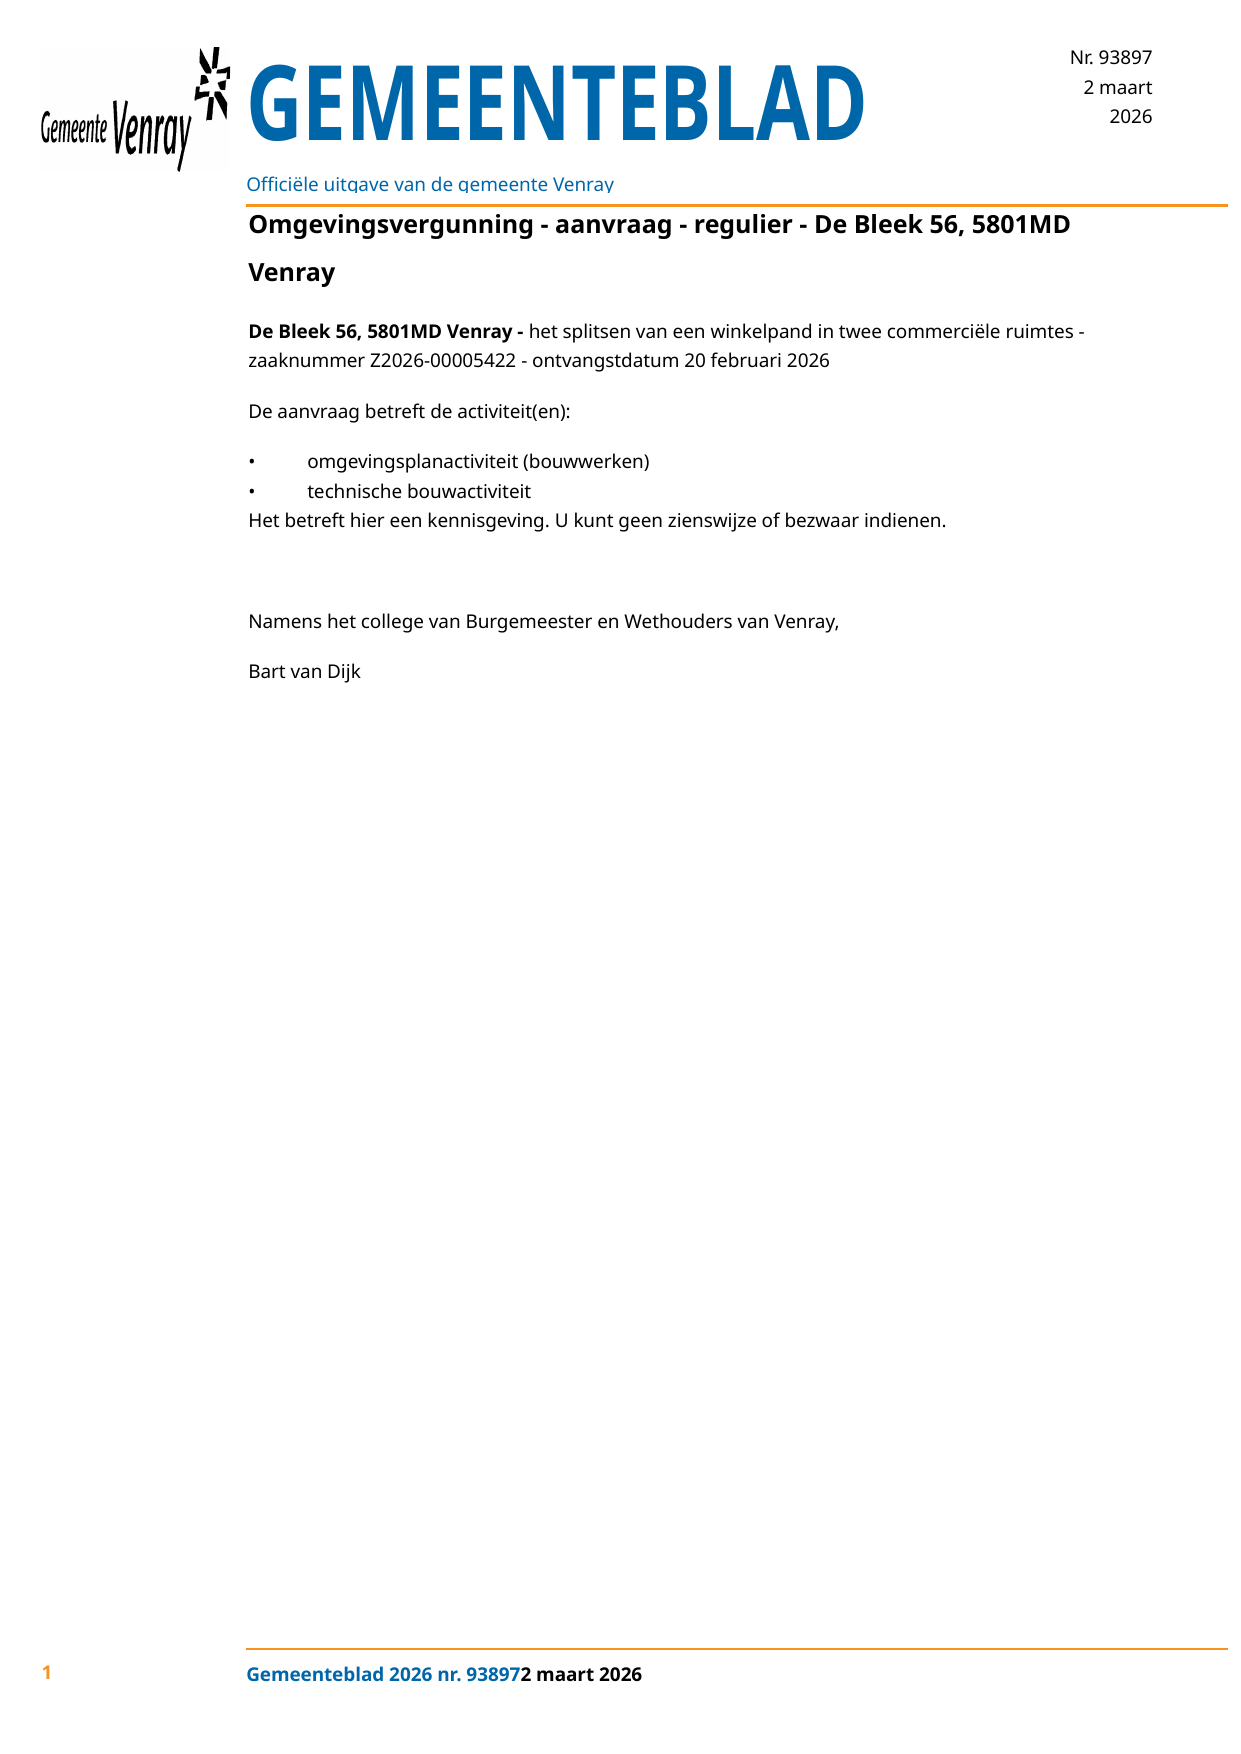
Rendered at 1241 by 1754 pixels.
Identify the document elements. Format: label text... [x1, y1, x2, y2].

text Bart van Dijk [248, 659, 1152, 684]
list technische bouwactiviteit [248, 478, 1152, 504]
picture [41, 47, 231, 172]
text Namens het college van Burgemeester en Wethouders van Venray, [248, 608, 1152, 634]
text De aanvraag betreft de activiteit(en): [248, 398, 1152, 424]
text Omgevingsvergunning - aanvraag - regulier - De Bleek 56, 5801MD Venray [248, 207, 1152, 288]
text Het betreft hier een kennisgeving. U kunt geen zienswijze of bezwaar indienen. [248, 507, 1152, 533]
text De Bleek 56, 5801MD Venray - het splitsen van een winkelpand in twee commerciële ruimtes - zaaknummer Z2026-00005422 - ontvangstdatum 20 februari 2026 [248, 318, 1152, 373]
list omgevingsplanactiviteit (bouwwerken) [248, 448, 1152, 474]
